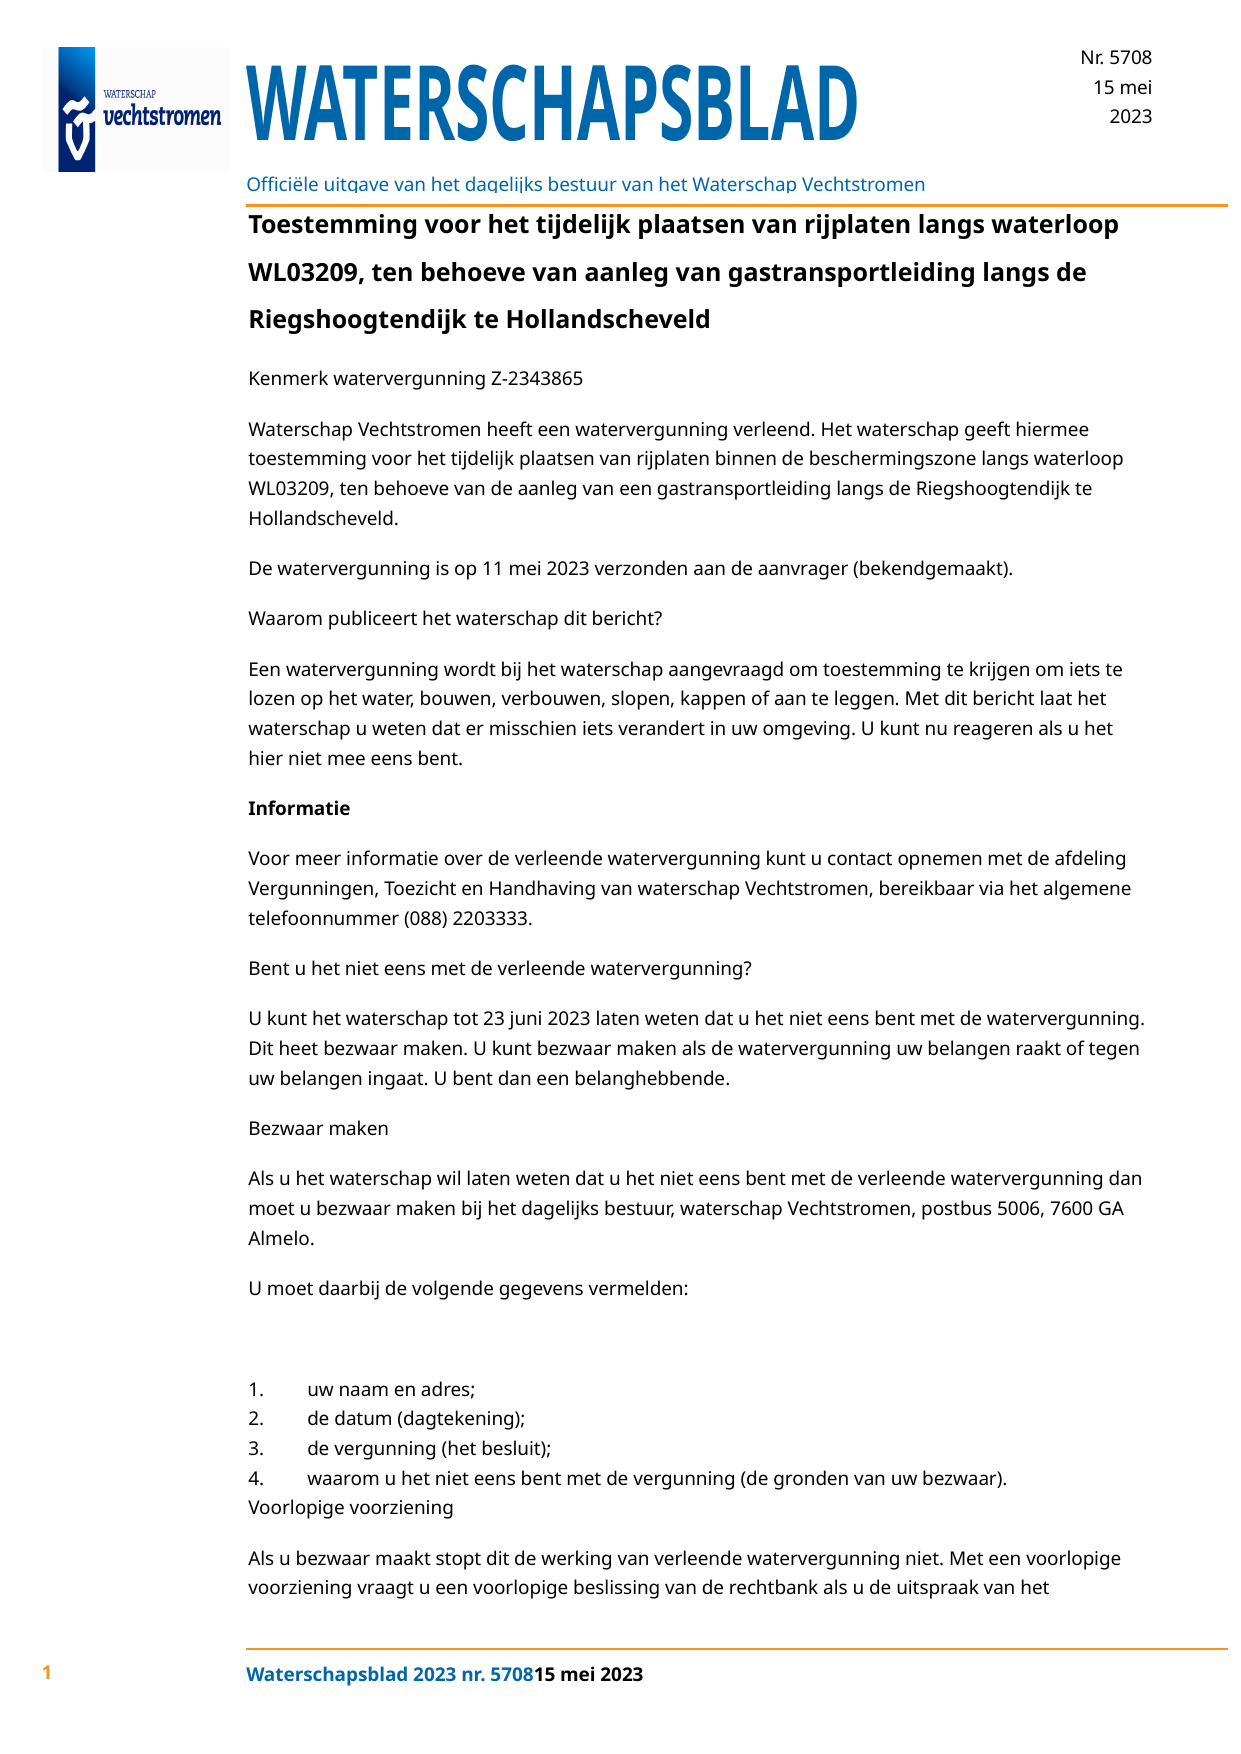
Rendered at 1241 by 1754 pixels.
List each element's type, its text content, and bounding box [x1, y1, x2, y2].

text Voor meer informatie over de verleende watervergunning kunt u contact opnemen met de afdeling Vergunningen, Toezicht en Handhaving van waterschap Vechtstromen, bereikbaar via het algemene telefoonnummer (088) 2203333. [248, 846, 1152, 930]
text Voorlopige voorziening [248, 1494, 1152, 1520]
text U kunt het waterschap tot 23 juni 2023 laten weten dat u het niet eens bent met de watervergunning. Dit heet bezwaar maken. U kunt bezwaar maken als de watervergunning uw belangen raakt of tegen uw belangen ingaat. U bent dan een belanghebbende. [248, 1006, 1152, 1090]
text U moet daarbij de volgende gegevens vermelden: [248, 1275, 1152, 1301]
text Als u bezwaar maakt stopt dit de werking van verleende watervergunning niet. Met een voorlopige voorziening vraagt u een voorlopige beslissing van de rechtbank als u de uitspraak van het [248, 1545, 1152, 1600]
text Informatie [248, 795, 1152, 821]
list de datum (dagtekening); [248, 1406, 1152, 1431]
text Een watervergunning wordt bij het waterschap aangevraagd om toestemming te krijgen om iets te lozen op het water, bouwen, verbouwen, slopen, kappen of aan te leggen. Met dit bericht laat het waterschap u weten dat er misschien iets verandert in uw omgeving. U kunt nu reageren als u het hier niet mee eens bent. [248, 656, 1152, 770]
list waarom u het niet eens bent met de vergunning (de gronden van uw bezwaar). [248, 1465, 1152, 1490]
text Bezwaar maken [248, 1115, 1152, 1141]
text Waarom publiceert het waterschap dit bericht? [248, 606, 1152, 631]
text Kenmerk watervergunning Z-2343865 [248, 366, 1152, 391]
text Toestemming voor het tijdelijk plaatsen van rijplaten langs waterloop WL03209, ten behoeve van aanleg van gastransportleiding langs de Riegshoogtendijk te Hollandscheveld [248, 207, 1152, 336]
text De watervergunning is op 11 mei 2023 verzonden aan de aanvrager (bekendgemaakt). [248, 555, 1152, 581]
text Bent u het niet eens met de verleende watervergunning? [248, 955, 1152, 981]
picture [41, 47, 231, 172]
text Waterschap Vechtstromen heeft een watervergunning verleend. Het waterschap geeft hiermee toestemming voor het tijdelijk plaatsen van rijplaten binnen de beschermingszone langs waterloop WL03209, ten behoeve van de aanleg van een gastransportleiding langs de Riegshoogtendijk te Hollandscheveld. [248, 416, 1152, 530]
list uw naam en adres; [248, 1376, 1152, 1402]
list de vergunning (het besluit); [248, 1435, 1152, 1461]
text Als u het waterschap wil laten weten dat u het niet eens bent met de verleende watervergunning dan moet u bezwaar maken bij het dagelijks bestuur, waterschap Vechtstromen, postbus 5006, 7600 GA Almelo. [248, 1166, 1152, 1250]
